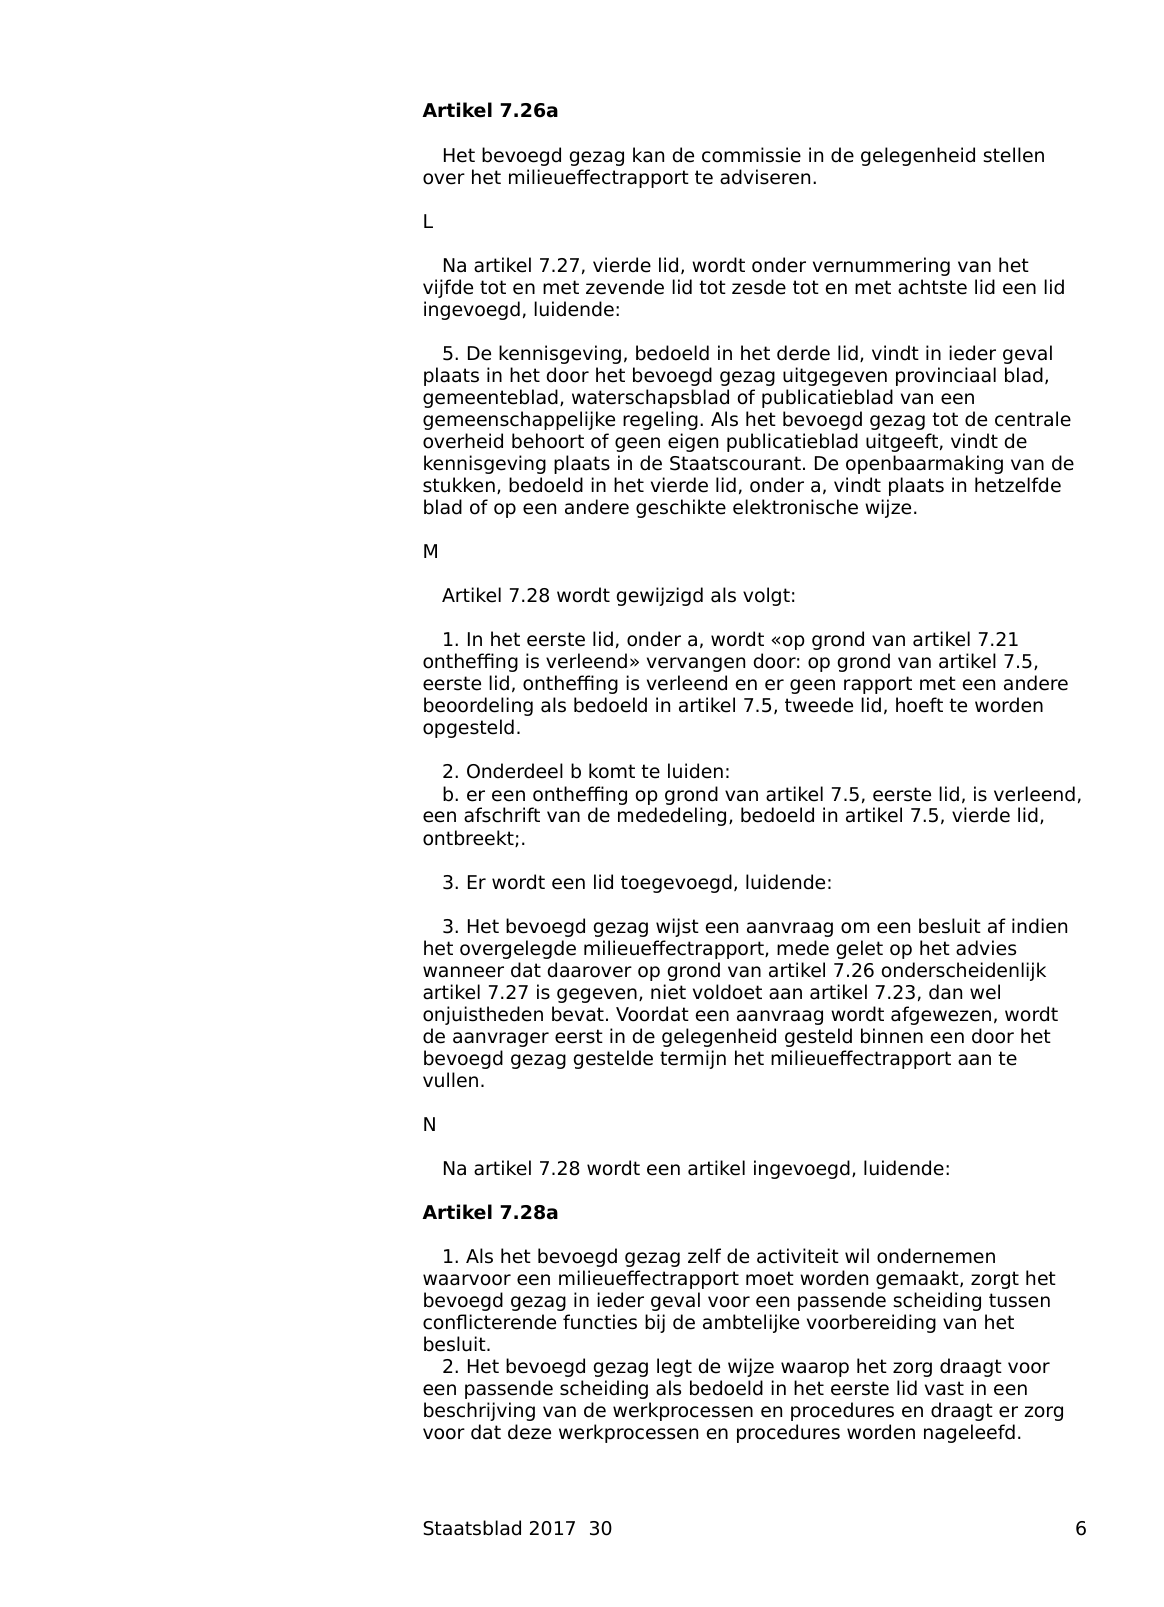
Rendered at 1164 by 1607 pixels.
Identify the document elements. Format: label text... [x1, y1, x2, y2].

text b. er een ontheffing op grond van artikel 7.5, eerste lid, is verleend, een afschrift van de mededeling, bedoeld in artikel 7.5, vierde lid, ontbreekt;. [422, 783, 1087, 849]
text L [422, 211, 1087, 233]
text 1. In het eerste lid, onder a, wordt «op grond van artikel 7.21 ontheffing is verleend» vervangen door: op grond van artikel 7.5, eerste lid, ontheffing is verleend en er geen rapport met een andere beoordeling als bedoeld in artikel 7.5, tweede lid, hoeft te worden opgesteld. [422, 629, 1087, 739]
text Na artikel 7.27, vierde lid, wordt onder vernummering van het vijfde tot en met zevende lid tot zesde tot en met achtste lid een lid ingevoegd, luidende: [422, 255, 1087, 321]
text Artikel 7.28 wordt gewijzigd als volgt: [422, 585, 1087, 607]
text Het bevoegd gezag kan de commissie in de gelegenheid stellen over het milieueffectrapport te adviseren. [422, 144, 1087, 188]
text 2. Het bevoegd gezag legt de wijze waarop het zorg draagt voor een passende scheiding als bedoeld in het eerste lid vast in een beschrijving van de werkprocessen en procedures en draagt er zorg voor dat deze werkprocessen en procedures worden nageleefd. [422, 1356, 1087, 1444]
text M [422, 541, 1087, 563]
text 1. Als het bevoegd gezag zelf de activiteit wil ondernemen waarvoor een milieueffectrapport moet worden gemaakt, zorgt het bevoegd gezag in ieder geval voor een passende scheiding tussen conflicterende functies bij de ambtelijke voorbereiding van het besluit. [422, 1246, 1087, 1356]
text 3. Het bevoegd gezag wijst een aanvraag om een besluit af indien het overgelegde milieueffectrapport, mede gelet op het advies wanneer dat daarover op grond van artikel 7.26 onderscheidenlijk artikel 7.27 is gegeven, niet voldoet aan artikel 7.23, dan wel onjuistheden bevat. Voordat een aanvraag wordt afgewezen, wordt de aanvrager eerst in de gelegenheid gesteld binnen een door het bevoegd gezag gestelde termijn het milieueffectrapport aan te vullen. [422, 916, 1087, 1092]
subtitle Artikel 7.26a [422, 100, 1087, 122]
text 5. De kennisgeving, bedoeld in het derde lid, vindt in ieder geval plaats in het door het bevoegd gezag uitgegeven provinciaal blad, gemeenteblad, waterschapsblad of publicatieblad van een gemeenschappelijke regeling. Als het bevoegd gezag tot de centrale overheid behoort of geen eigen publicatieblad uitgeeft, vindt de kennisgeving plaats in de Staatscourant. De openbaarmaking van de stukken, bedoeld in het vierde lid, onder a, vindt plaats in hetzelfde blad of op een andere geschikte elektronische wijze. [422, 343, 1087, 519]
text 2. Onderdeel b komt te luiden: [422, 761, 1087, 783]
text N [422, 1114, 1087, 1136]
text Na artikel 7.28 wordt een artikel ingevoegd, luidende: [422, 1158, 1087, 1180]
subtitle Artikel 7.28a [422, 1202, 1087, 1224]
text 3. Er wordt een lid toegevoegd, luidende: [422, 872, 1087, 893]
